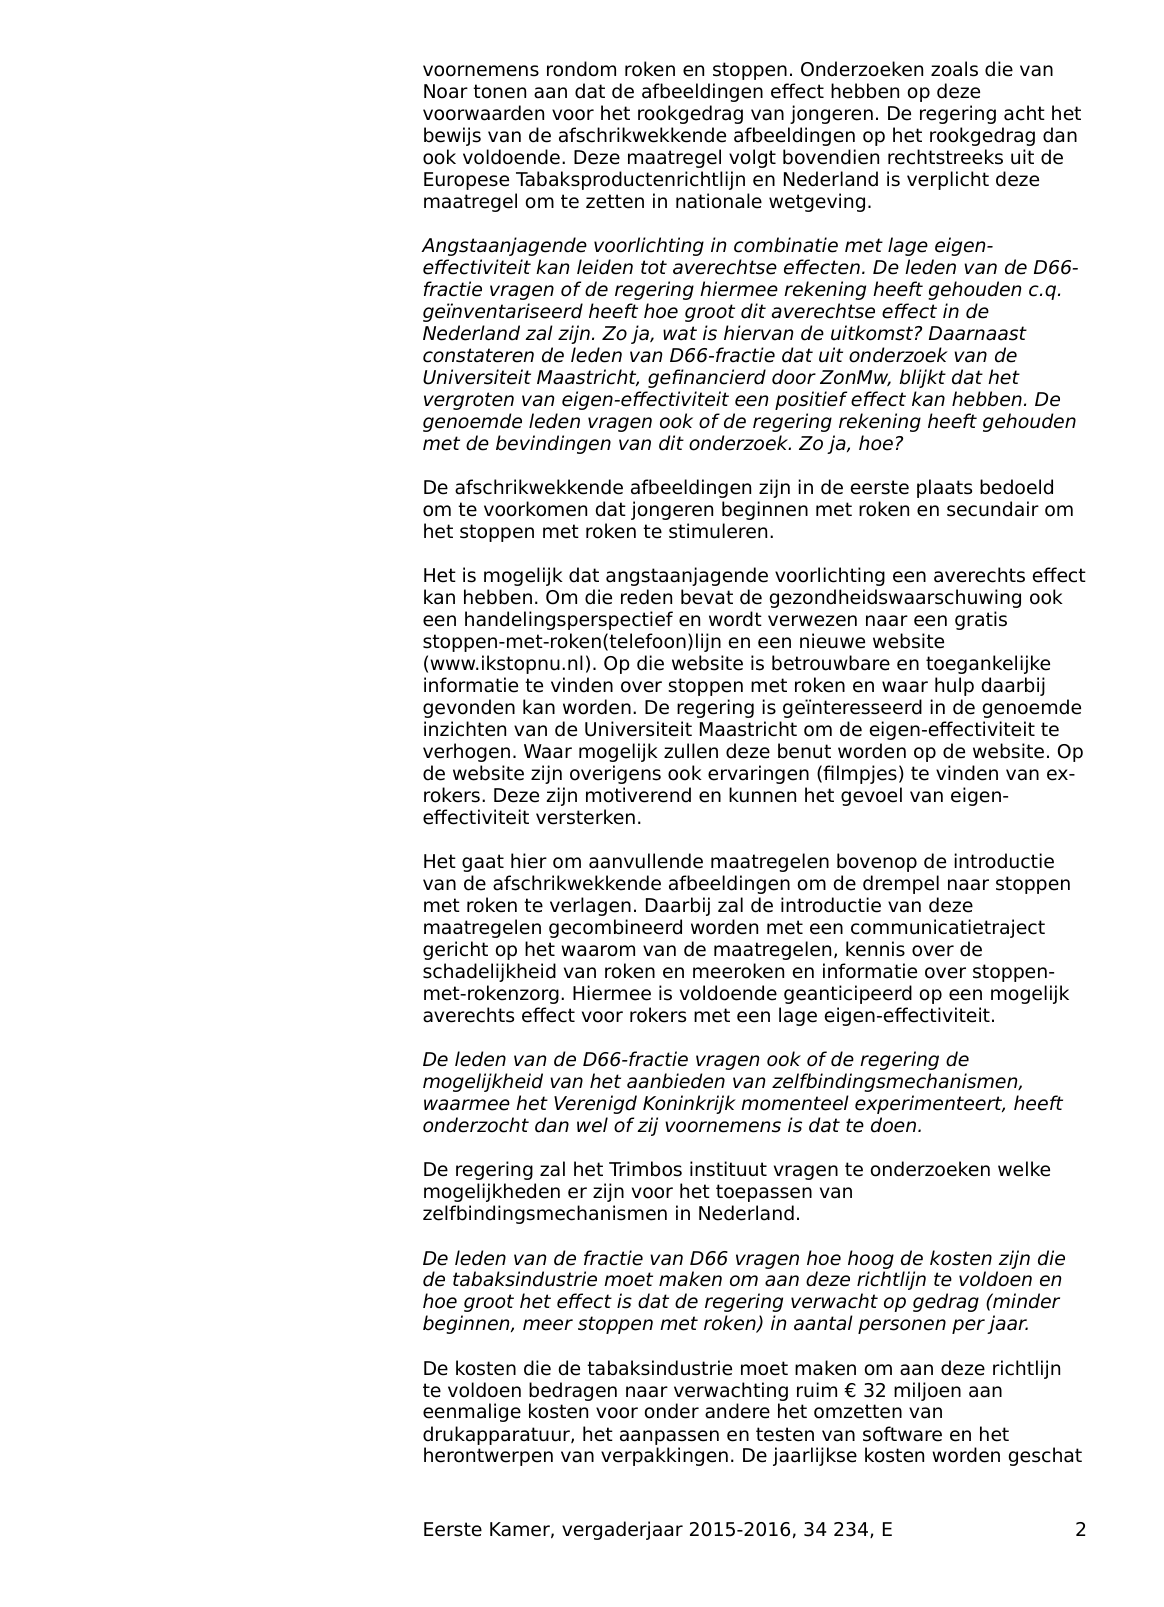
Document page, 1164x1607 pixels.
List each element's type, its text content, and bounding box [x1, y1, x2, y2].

text Het gaat hier om aanvullende maatregelen bovenop de introductie van de afschrikwekkende afbeeldingen om de drempel naar stoppen met roken te verlagen. Daarbij zal de introductie van deze maatregelen gecombineerd worden met een communicatietraject gericht op het waarom van de maatregelen, kennis over de schadelijkheid van roken en meeroken en informatie over stoppen-met-rokenzorg. Hiermee is voldoende geanticipeerd op een mogelijk averechts effect voor rokers met een lage eigen-effectiviteit. [422, 851, 1087, 1027]
text De leden van de D66-fractie vragen ook of de regering de mogelijkheid van het aanbieden van zelfbindingsmechanismen, waarmee het Verenigd Koninkrijk momenteel experimenteert, heeft onderzocht dan wel of zij voornemens is dat te doen. [422, 1049, 1087, 1137]
text De leden van de fractie van D66 vragen hoe hoog de kosten zijn die de tabaksindustrie moet maken om aan deze richtlijn te voldoen en hoe groot het effect is dat de regering verwacht op gedrag (minder beginnen, meer stoppen met roken) in aantal personen per jaar. [422, 1247, 1087, 1335]
text Het is mogelijk dat angstaanjagende voorlichting een averechts effect kan hebben. Om die reden bevat de gezondheidswaarschuwing ook een handelingsperspectief en wordt verwezen naar een gratis stoppen-met-roken(telefoon)lijn en een nieuwe website (www.ikstopnu.nl). Op die website is betrouwbare en toegankelijke informatie te vinden over stoppen met roken en waar hulp daarbij gevonden kan worden. De regering is geïnteresseerd in de genoemde inzichten van de Universiteit Maastricht om de eigen-effectiviteit te verhogen. Waar mogelijk zullen deze benut worden op de website. Op de website zijn overigens ook ervaringen (filmpjes) te vinden van ex-rokers. Deze zijn motiverend en kunnen het gevoel van eigen-effectiviteit versterken. [422, 565, 1087, 829]
text De regering zal het Trimbos instituut vragen te onderzoeken welke mogelijkheden er zijn voor het toepassen van zelfbindingsmechanismen in Nederland. [422, 1159, 1087, 1225]
text De afschrikwekkende afbeeldingen zijn in de eerste plaats bedoeld om te voorkomen dat jongeren beginnen met roken en secundair om het stoppen met roken te stimuleren. [422, 477, 1087, 543]
text Angstaanjagende voorlichting in combinatie met lage eigen-effectiviteit kan leiden tot averechtse effecten. De leden van de D66-fractie vragen of de regering hiermee rekening heeft gehouden c.q. geïnventariseerd heeft hoe groot dit averechtse effect in de Nederland zal zijn. Zo ja, wat is hiervan de uitkomst? Daarnaast constateren de leden van D66-fractie dat uit onderzoek van de Universiteit Maastricht, gefinancierd door ZonMw, blijkt dat het vergroten van eigen-effectiviteit een positief effect kan hebben. De genoemde leden vragen ook of de regering rekening heeft gehouden met de bevindingen van dit onderzoek. Zo ja, hoe? [422, 235, 1087, 455]
text De kosten die de tabaksindustrie moet maken om aan deze richtlijn te voldoen bedragen naar verwachting ruim € 32 miljoen aan eenmalige kosten voor onder andere het omzetten van drukapparatuur, het aanpassen en testen van software en het herontwerpen van verpakkingen. De jaarlijkse kosten worden geschat [422, 1357, 1087, 1467]
text voornemens rondom roken en stoppen. Onderzoeken zoals die van Noar tonen aan dat de afbeeldingen effect hebben op deze voorwaarden voor het rookgedrag van jongeren. De regering acht het bewijs van de afschrikwekkende afbeeldingen op het rookgedrag dan ook voldoende. Deze maatregel volgt bovendien rechtstreeks uit de Europese Tabaksproductenrichtlijn en Nederland is verplicht deze maatregel om te zetten in nationale wetgeving. [422, 59, 1087, 213]
